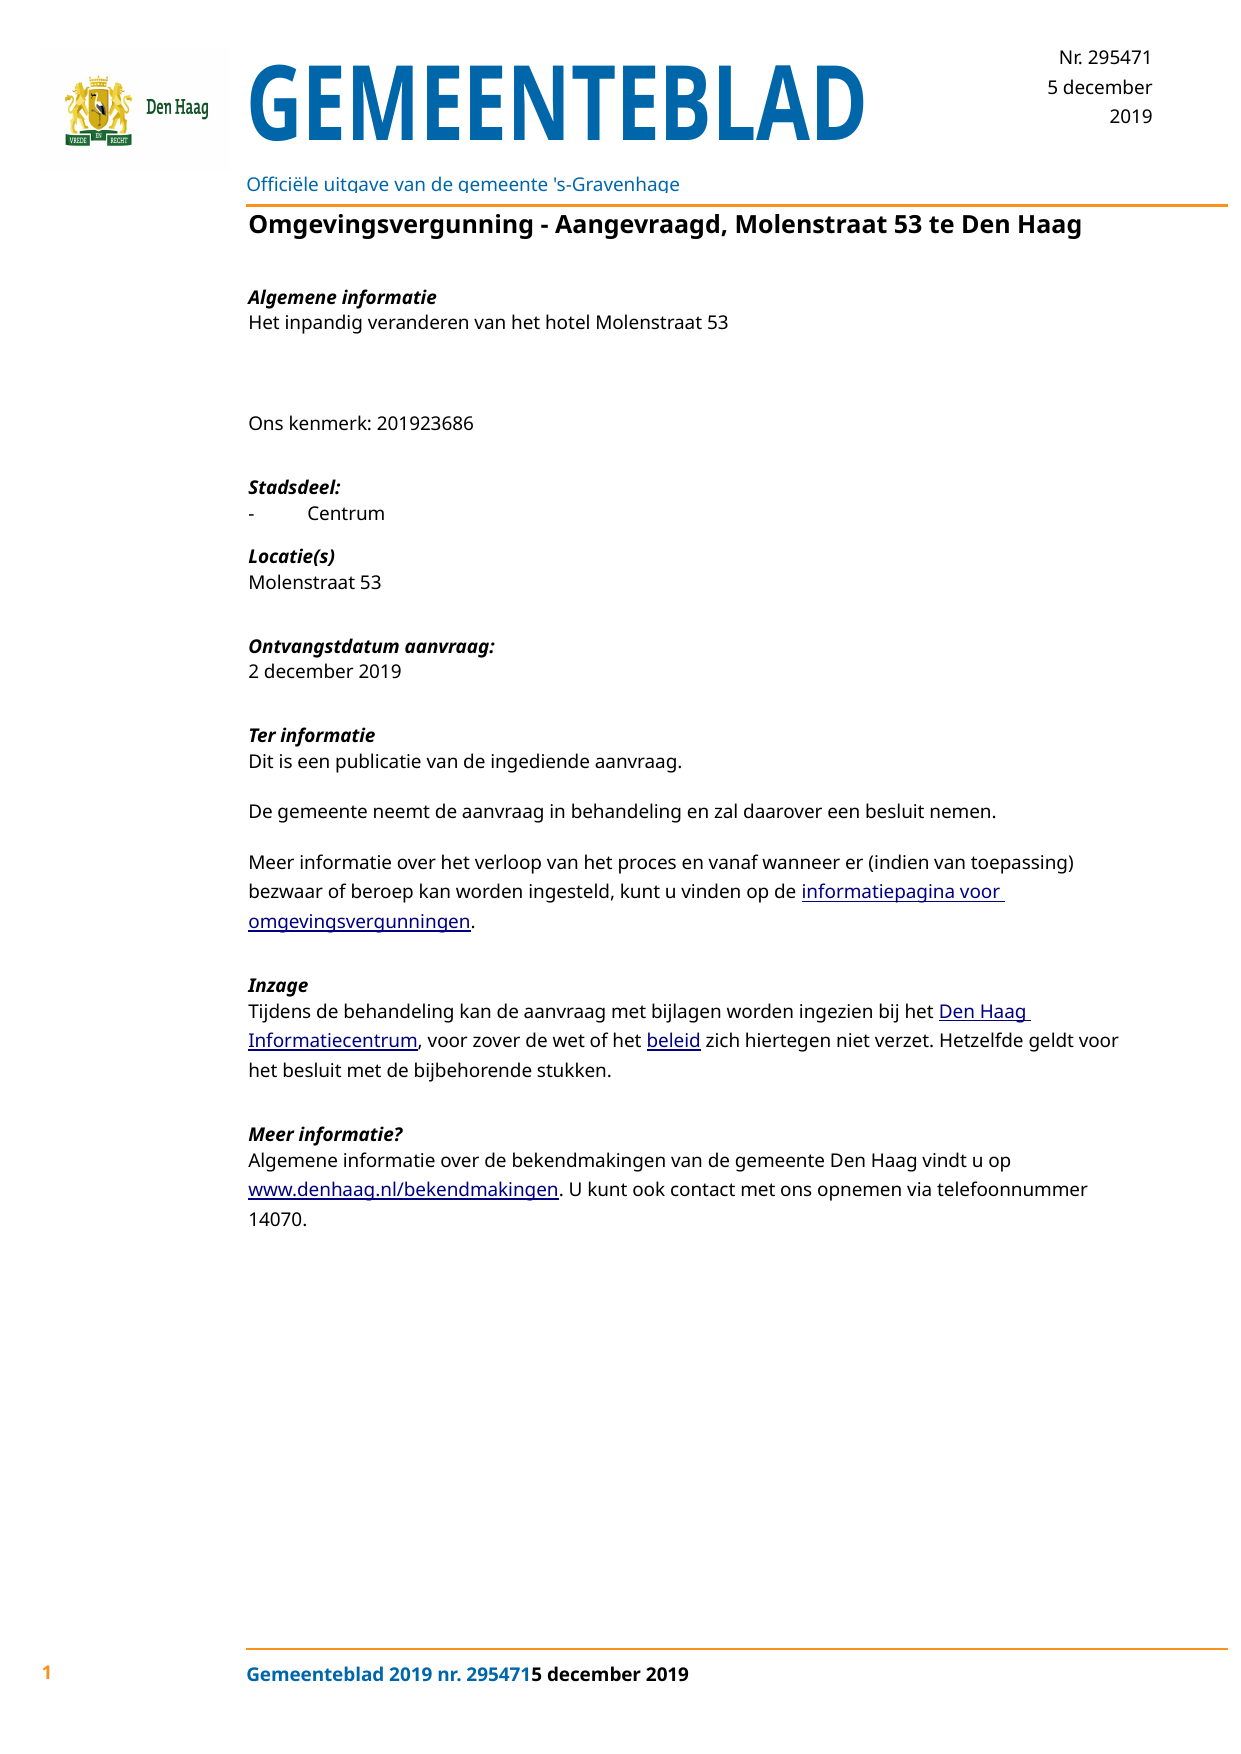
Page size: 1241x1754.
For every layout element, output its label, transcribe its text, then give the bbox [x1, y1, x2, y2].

text Omgevingsvergunning - Aangevraagd, Molenstraat 53 te Den Haag [248, 207, 1152, 241]
text Locatie(s) [248, 543, 1152, 569]
text Ontvangstdatum aanvraag: [248, 633, 1152, 659]
text Algemene informatie over de bekendmakingen van de gemeente Den Haag vindt u op www.denhaag.nl/bekendmakingen. U kunt ook contact met ons opnemen via telefoonnummer 14070. [248, 1147, 1152, 1232]
picture [41, 47, 231, 172]
text Ons kenmerk: 201923686 [248, 410, 1152, 436]
text Molenstraat 53 [248, 569, 1152, 595]
text 2 december 2019 [248, 659, 1152, 684]
text Meer informatie over het verloop van het proces en vanaf wanneer er (indien van toepassing) bezwaar of beroep kan worden ingesteld, kunt u vinden op de informatiepagina voor omgevingsvergunningen. [248, 849, 1152, 934]
text Het inpandig veranderen van het hotel Molenstraat 53 [248, 309, 1152, 335]
text De gemeente neemt de aanvraag in behandeling en zal daarover een besluit nemen. [248, 799, 1152, 824]
text Algemene informatie [248, 284, 1152, 309]
text Tijdens de behandeling kan de aanvraag met bijlagen worden ingezien bij het Den Haag Informatiecentrum, voor zover de wet of het beleid zich hiertegen niet verzet. Hetzelfde geldt voor het besluit met de bijbehorende stukken. [248, 998, 1152, 1083]
text Ter informatie [248, 723, 1152, 748]
text Inzage [248, 972, 1152, 998]
text Meer informatie? [248, 1121, 1152, 1147]
text Dit is een publicatie van de ingediende aanvraag. [248, 748, 1152, 774]
text Stadsdeel: [248, 474, 1152, 500]
list Centrum [248, 500, 1152, 526]
